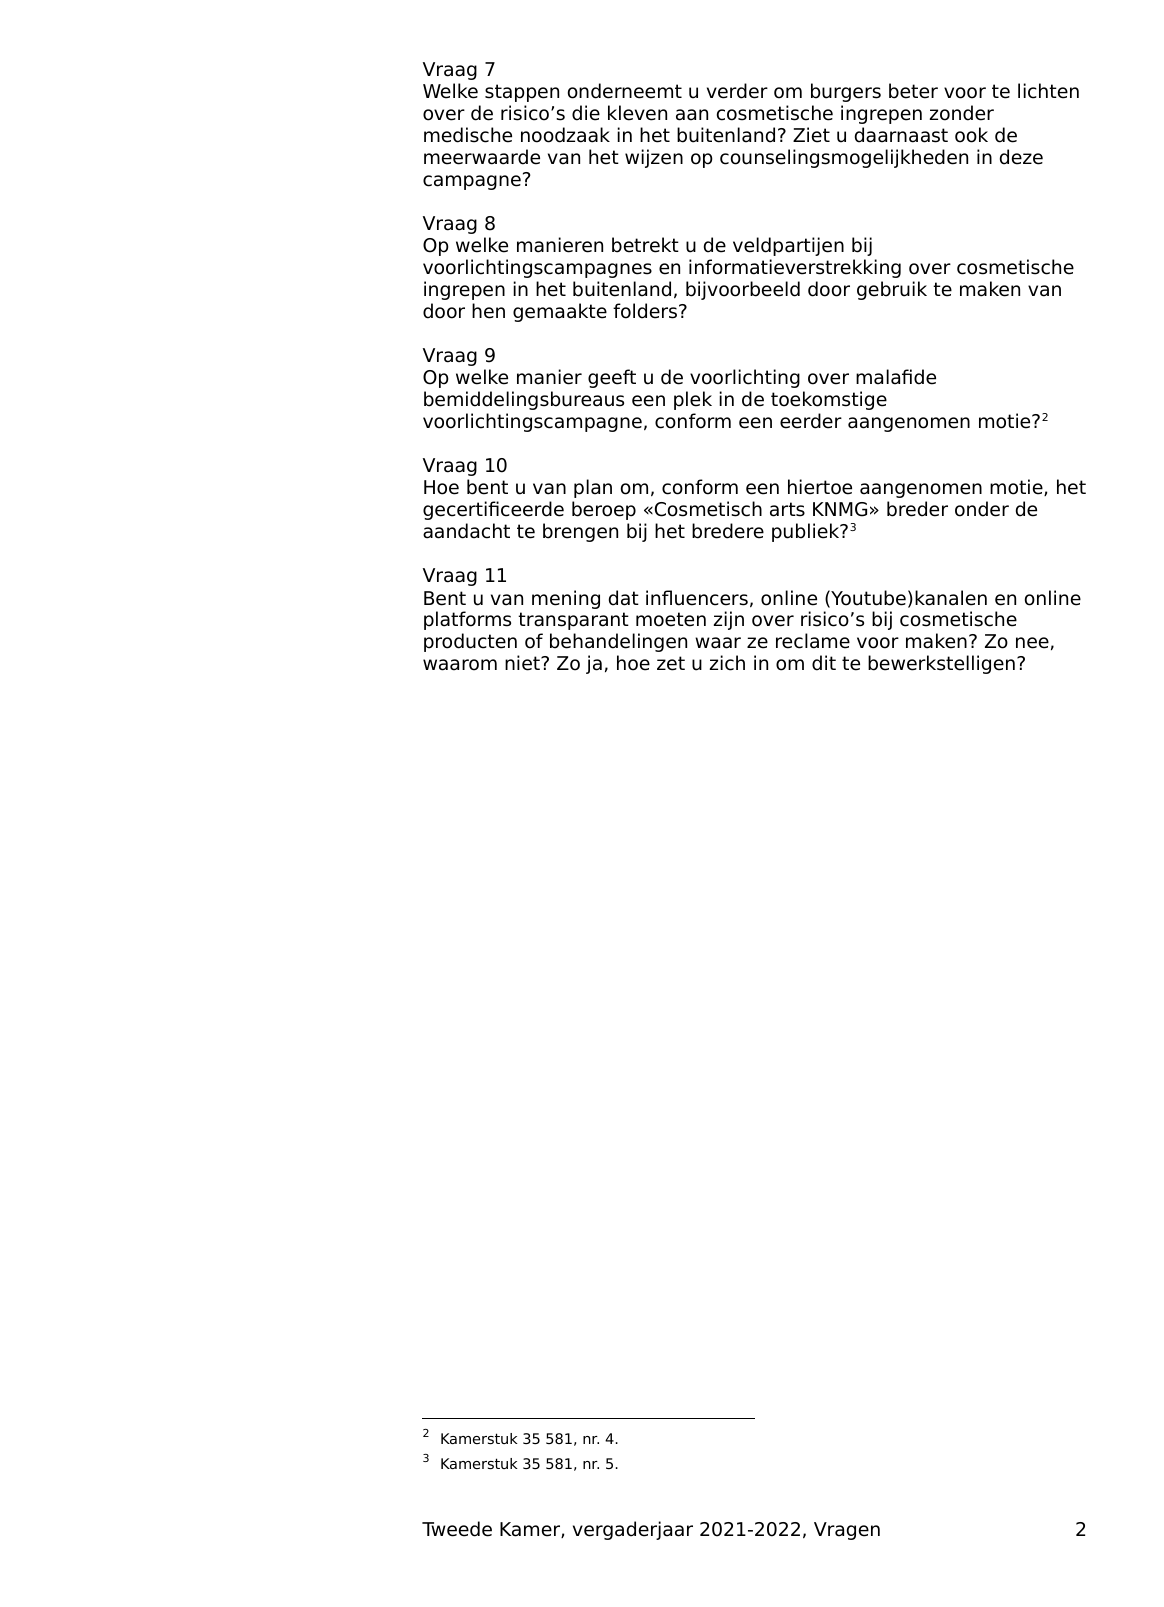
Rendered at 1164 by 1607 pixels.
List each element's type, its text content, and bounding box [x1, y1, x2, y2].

text Vraag 7 [422, 59, 1087, 81]
text Op welke manier geeft u de voorlichting over malafide bemiddelingsbureaus een plek in de toekomstige voorlichtingscampagne, conform een eerder aangenomen motie? [422, 367, 1087, 433]
text Welke stappen onderneemt u verder om burgers beter voor te lichten over de risico’s die kleven aan cosmetische ingrepen zonder medische noodzaak in het buitenland? Ziet u daarnaast ook de meerwaarde van het wijzen op counselingsmogelijkheden in deze campagne? [422, 81, 1087, 191]
text Vraag 11 [422, 565, 1087, 587]
text Kamerstuk 35 581, nr. 5. [422, 1452, 1087, 1474]
text Op welke manieren betrekt u de veldpartijen bij voorlichtingscampagnes en informatieverstrekking over cosmetische ingrepen in het buitenland, bijvoorbeeld door gebruik te maken van door hen gemaakte folders? [422, 235, 1087, 323]
text Vraag 10 [422, 455, 1087, 477]
text Hoe bent u van plan om, conform een hiertoe aangenomen motie, het gecertificeerde beroep «Cosmetisch arts KNMG» breder onder de aandacht te brengen bij het bredere publiek? [422, 477, 1087, 543]
text Bent u van mening dat influencers, online (Youtube)kanalen en online platforms transparant moeten zijn over risico’s bij cosmetische producten of behandelingen waar ze reclame voor maken? Zo nee, waarom niet? Zo ja, hoe zet u zich in om dit te bewerkstelligen? [422, 587, 1087, 675]
text Vraag 8 [422, 213, 1087, 235]
text Vraag 9 [422, 345, 1087, 367]
text Kamerstuk 35 581, nr. 4. [422, 1427, 1087, 1449]
